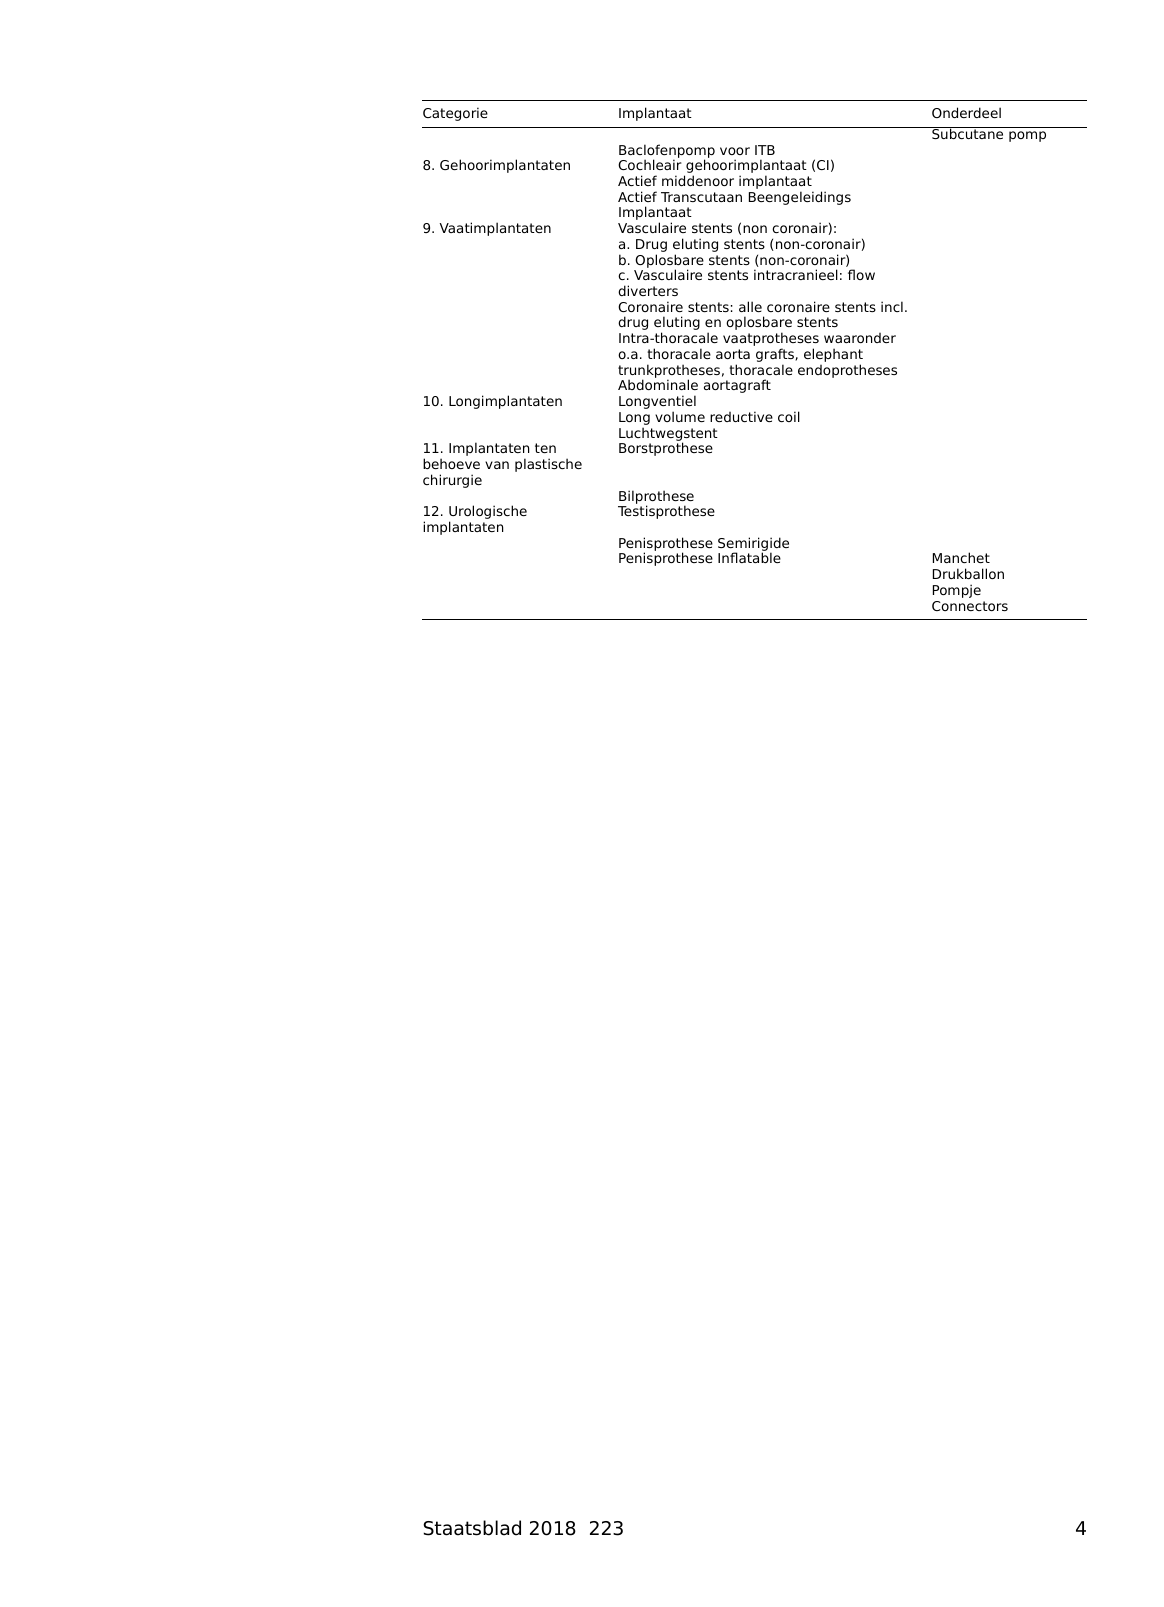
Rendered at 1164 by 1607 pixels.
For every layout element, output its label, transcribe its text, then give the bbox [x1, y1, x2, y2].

table_cell [422, 536, 612, 551]
table_cell 10. Longimplantaten [422, 394, 612, 410]
table_cell Penisprothese Semirigide [612, 536, 926, 551]
table_cell [422, 128, 612, 142]
table_cell [926, 504, 1087, 536]
table_cell [422, 190, 612, 221]
table_cell [926, 174, 1087, 189]
table_cell Actief middenoor implantaat [612, 174, 926, 189]
table_cell [422, 378, 612, 394]
table_cell [926, 394, 1087, 410]
table_cell [926, 441, 1087, 488]
table_cell Borstprothese [612, 441, 926, 488]
table_cell Luchtwegstent [612, 425, 926, 441]
table_cell Vasculaire stents (non coronair): a. Drug eluting stents (non-coronair) b. Oplosbare stents (non-coronair) c. Vasculaire stents intracranieel: flow diverters [612, 221, 926, 299]
table_cell 12. Urologische implantaten [422, 504, 612, 536]
table_cell [926, 488, 1087, 504]
table_cell Subcutane pomp [926, 128, 1087, 142]
table_cell [422, 174, 612, 189]
table_cell [422, 551, 612, 619]
table_cell [926, 410, 1087, 425]
table_cell Bilprothese [612, 488, 926, 504]
table_cell Testisprothese [612, 504, 926, 536]
table_cell [422, 300, 612, 331]
table_cell [926, 331, 1087, 378]
table_cell Coronaire stents: alle coronaire stents incl. drug eluting en oplosbare stents [612, 300, 926, 331]
table_cell Abdominale aortagraft [612, 378, 926, 394]
table_cell [926, 190, 1087, 221]
table_cell Cochleair gehoorimplantaat (CI) [612, 158, 926, 174]
table_cell Baclofenpomp voor ITB [612, 142, 926, 158]
table_cell [422, 425, 612, 441]
table_cell Long volume reductive coil [612, 410, 926, 425]
table_cell 11. Implantaten ten behoeve van plastische chirurgie [422, 441, 612, 488]
table_cell Actief Transcutaan Beengeleidings Implantaat [612, 190, 926, 221]
table_cell [926, 536, 1087, 551]
table_cell [926, 425, 1087, 441]
table_cell [422, 142, 612, 158]
table_cell 9. Vaatimplantaten [422, 221, 612, 299]
table_cell [926, 300, 1087, 331]
table_cell Intra-thoracale vaatprotheses waaronder o.a. thoracale aorta grafts, elephant trunkprotheses, thoracale endoprotheses [612, 331, 926, 378]
table_cell Penisprothese Inflatable [612, 551, 926, 619]
table_cell [422, 410, 612, 425]
table_cell Manchet Drukballon Pompje Connectors [926, 551, 1087, 619]
table_cell [926, 221, 1087, 299]
table_header Onderdeel [926, 101, 1087, 127]
table_cell Longventiel [612, 394, 926, 410]
table_header Categorie [422, 101, 612, 127]
table_cell [612, 128, 926, 142]
table_cell 8. Gehoorimplantaten [422, 158, 612, 174]
table_cell [926, 378, 1087, 394]
table_cell [926, 158, 1087, 174]
table_header Implantaat [612, 101, 926, 127]
table_cell [422, 488, 612, 504]
table_cell [422, 331, 612, 378]
table_cell [926, 142, 1087, 158]
